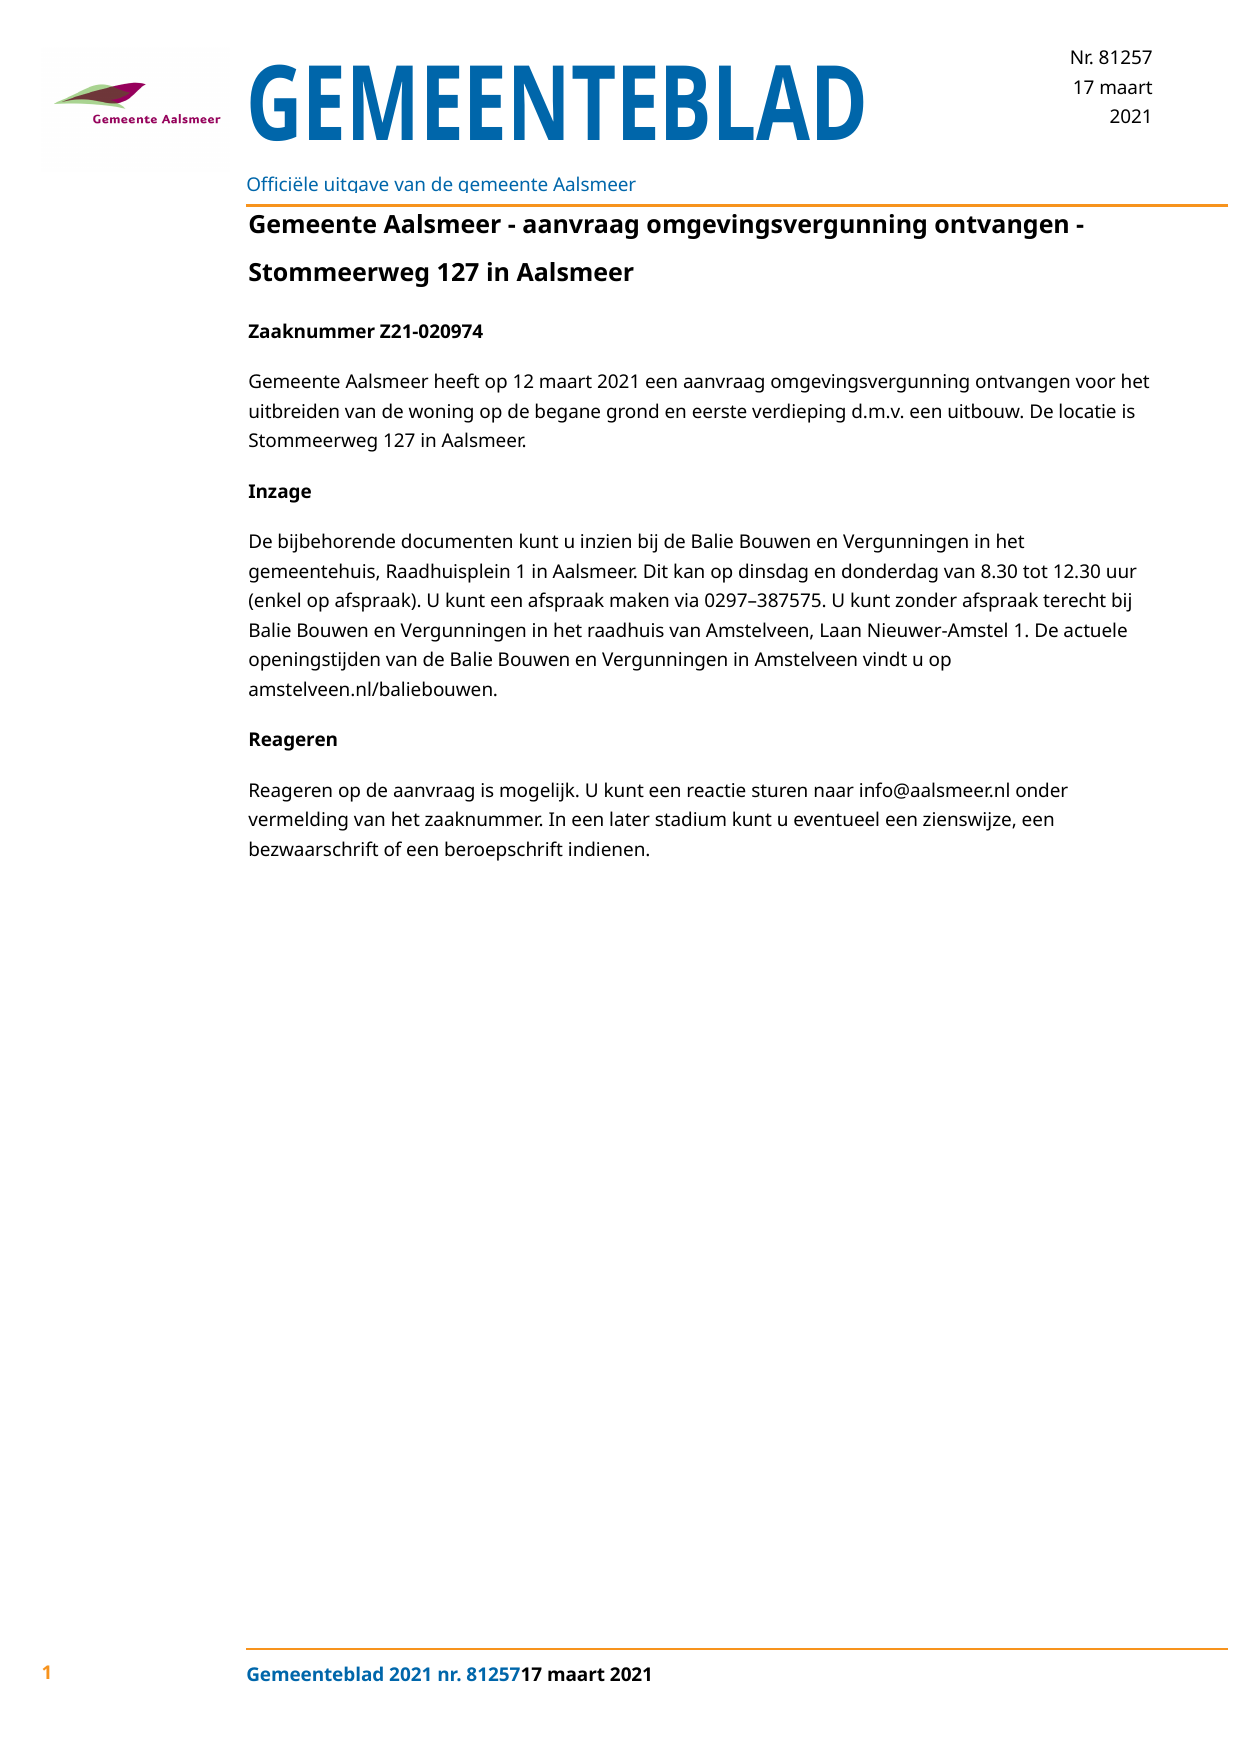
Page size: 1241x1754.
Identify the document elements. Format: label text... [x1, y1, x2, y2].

text Gemeente Aalsmeer heeft op 12 maart 2021 een aanvraag omgevingsvergunning ontvangen voor het uitbreiden van de woning op de begane grond en eerste verdieping d.m.v. een uitbouw. De locatie is Stommeerweg 127 in Aalsmeer. [248, 368, 1152, 453]
text Zaaknummer Z21-020974 [248, 318, 1152, 344]
text Reageren [248, 727, 1152, 752]
text Reageren op de aanvraag is mogelijk. U kunt een reactie sturen naar info@aalsmeer.nl onder vermelding van het zaaknummer. In een later stadium kunt u eventueel een zienswijze, een bezwaarschrift of een beroepschrift indienen. [248, 777, 1152, 862]
text Inzage [248, 478, 1152, 504]
text Gemeente Aalsmeer - aanvraag omgevingsvergunning ontvangen - Stommeerweg 127 in Aalsmeer [248, 207, 1152, 288]
text De bijbehorende documenten kunt u inzien bij de Balie Bouwen en Vergunningen in het gemeentehuis, Raadhuisplein 1 in Aalsmeer. Dit kan op dinsdag en donderdag van 8.30 tot 12.30 uur (enkel op afspraak). U kunt een afspraak maken via 0297–387575. U kunt zonder afspraak terecht bij Balie Bouwen en Vergunningen in het raadhuis van Amstelveen, Laan Nieuwer-Amstel 1. De actuele openingstijden van de Balie Bouwen en Vergunningen in Amstelveen vindt u op amstelveen.nl/baliebouwen. [248, 528, 1152, 702]
picture [41, 47, 231, 172]
